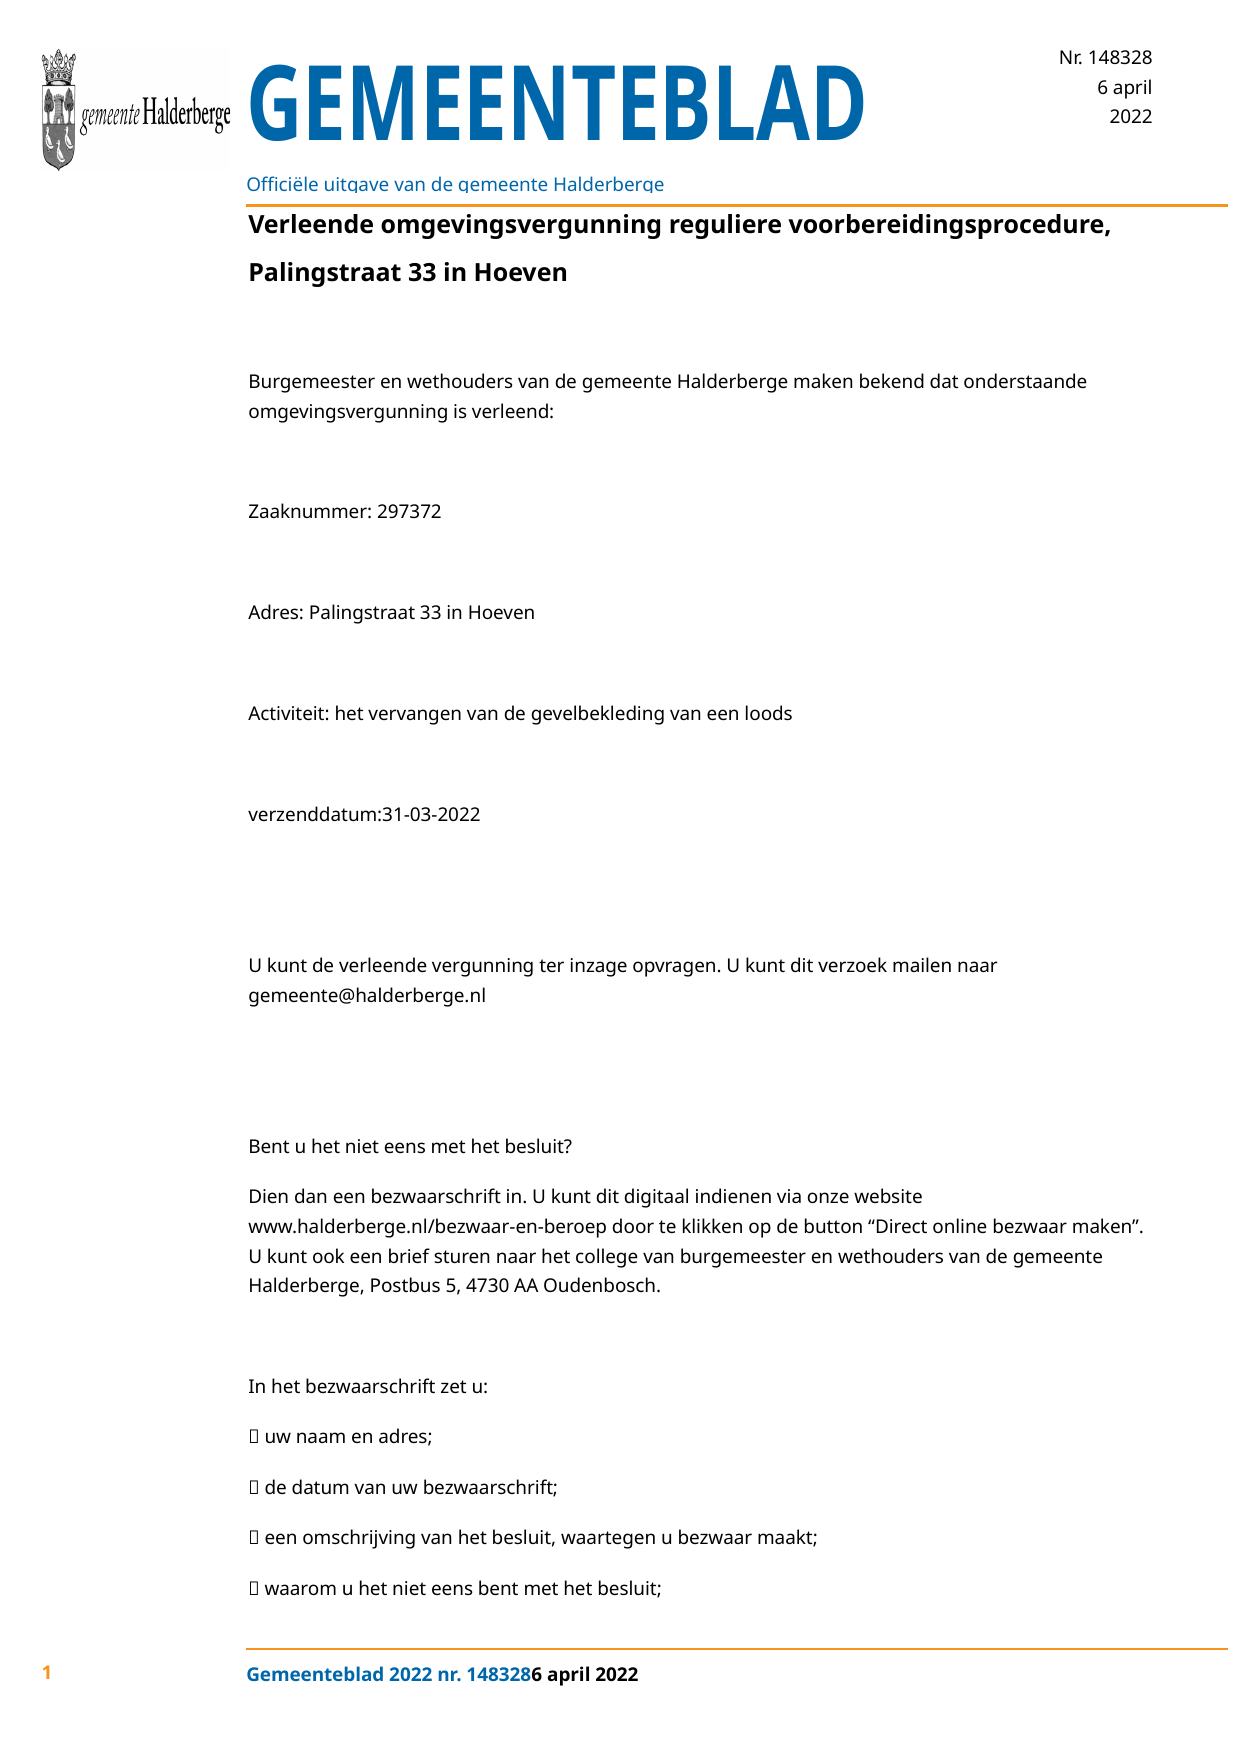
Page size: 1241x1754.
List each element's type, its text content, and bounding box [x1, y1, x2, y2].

text Bent u het niet eens met het besluit? [248, 1133, 1152, 1159]
text Dien dan een bezwaarschrift in. U kunt dit digitaal indienen via onze website www.halderberge.nl/bezwaar-en-beroep door te klikken op de button “Direct online bezwaar maken”. U kunt ook een brief sturen naar het college van burgemeester en wethouders van de gemeente Halderberge, Postbus 5, 4730 AA Oudenbosch. [248, 1184, 1152, 1298]
text Verleende omgevingsvergunning reguliere voorbereidingsprocedure, Palingstraat 33 in Hoeven [248, 207, 1152, 288]
text U kunt de verleende vergunning ter inzage opvragen. U kunt dit verzoek mailen naar gemeente@halderberge.nl [248, 952, 1152, 1008]
picture [41, 47, 231, 172]
text verzenddatum:31-03-2022 [248, 801, 1152, 827]
text  de datum van uw bezwaarschrift; [248, 1474, 1152, 1500]
text Adres: Palingstraat 33 in Hoeven [248, 599, 1152, 625]
text  uw naam en adres; [248, 1424, 1152, 1449]
text Burgemeester en wethouders van de gemeente Halderberge maken bekend dat onderstaande omgevingsvergunning is verleend: [248, 368, 1152, 424]
text In het bezwaarschrift zet u: [248, 1373, 1152, 1399]
text Zaaknummer: 297372 [248, 499, 1152, 524]
text  waarom u het niet eens bent met het besluit; [248, 1575, 1152, 1601]
text  een omschrijving van het besluit, waartegen u bezwaar maakt; [248, 1524, 1152, 1550]
text Activiteit: het vervangen van de gevelbekleding van een loods [248, 700, 1152, 726]
